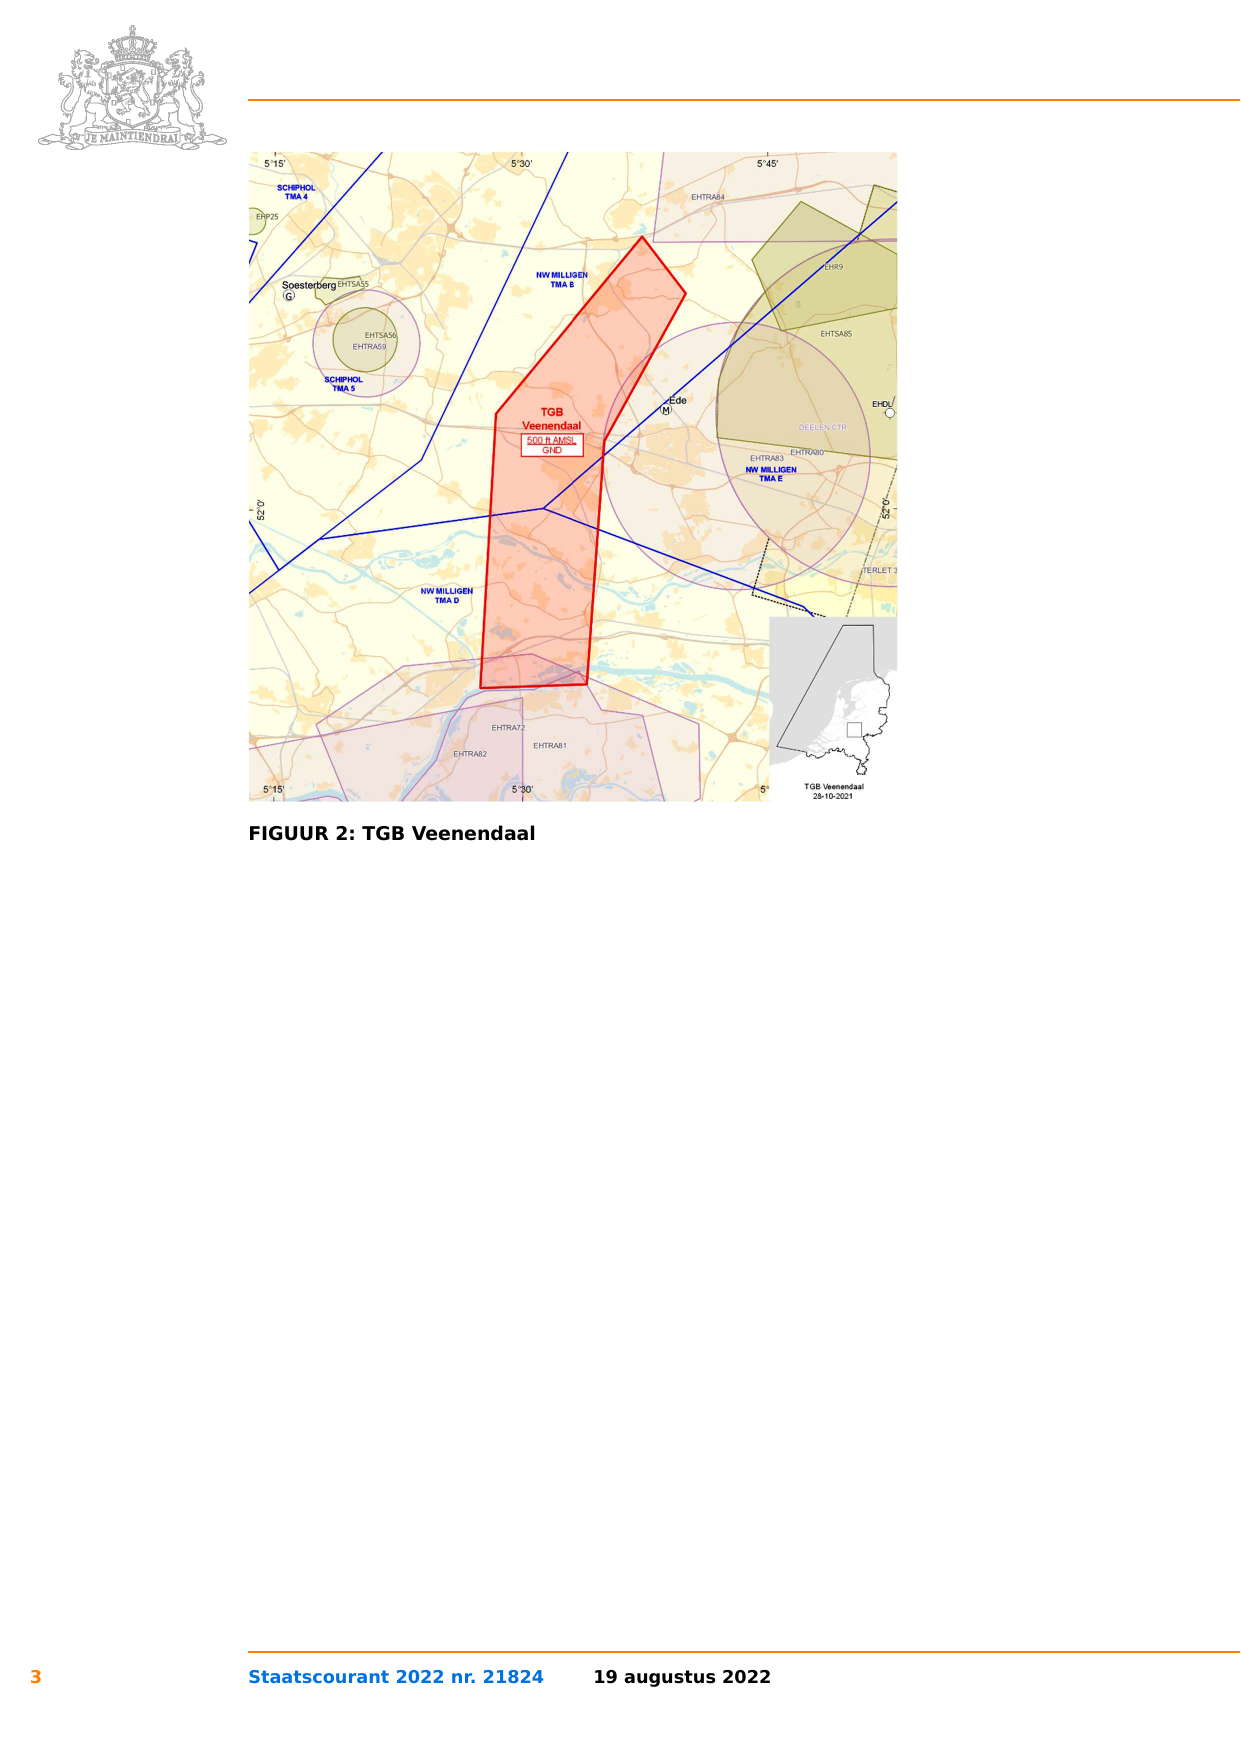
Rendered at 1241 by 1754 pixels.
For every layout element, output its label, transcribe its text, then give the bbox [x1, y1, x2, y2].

picture [38, 25, 227, 150]
text FIGUUR 2: TGB Veenendaal [248, 823, 898, 845]
picture [248, 151, 898, 802]
